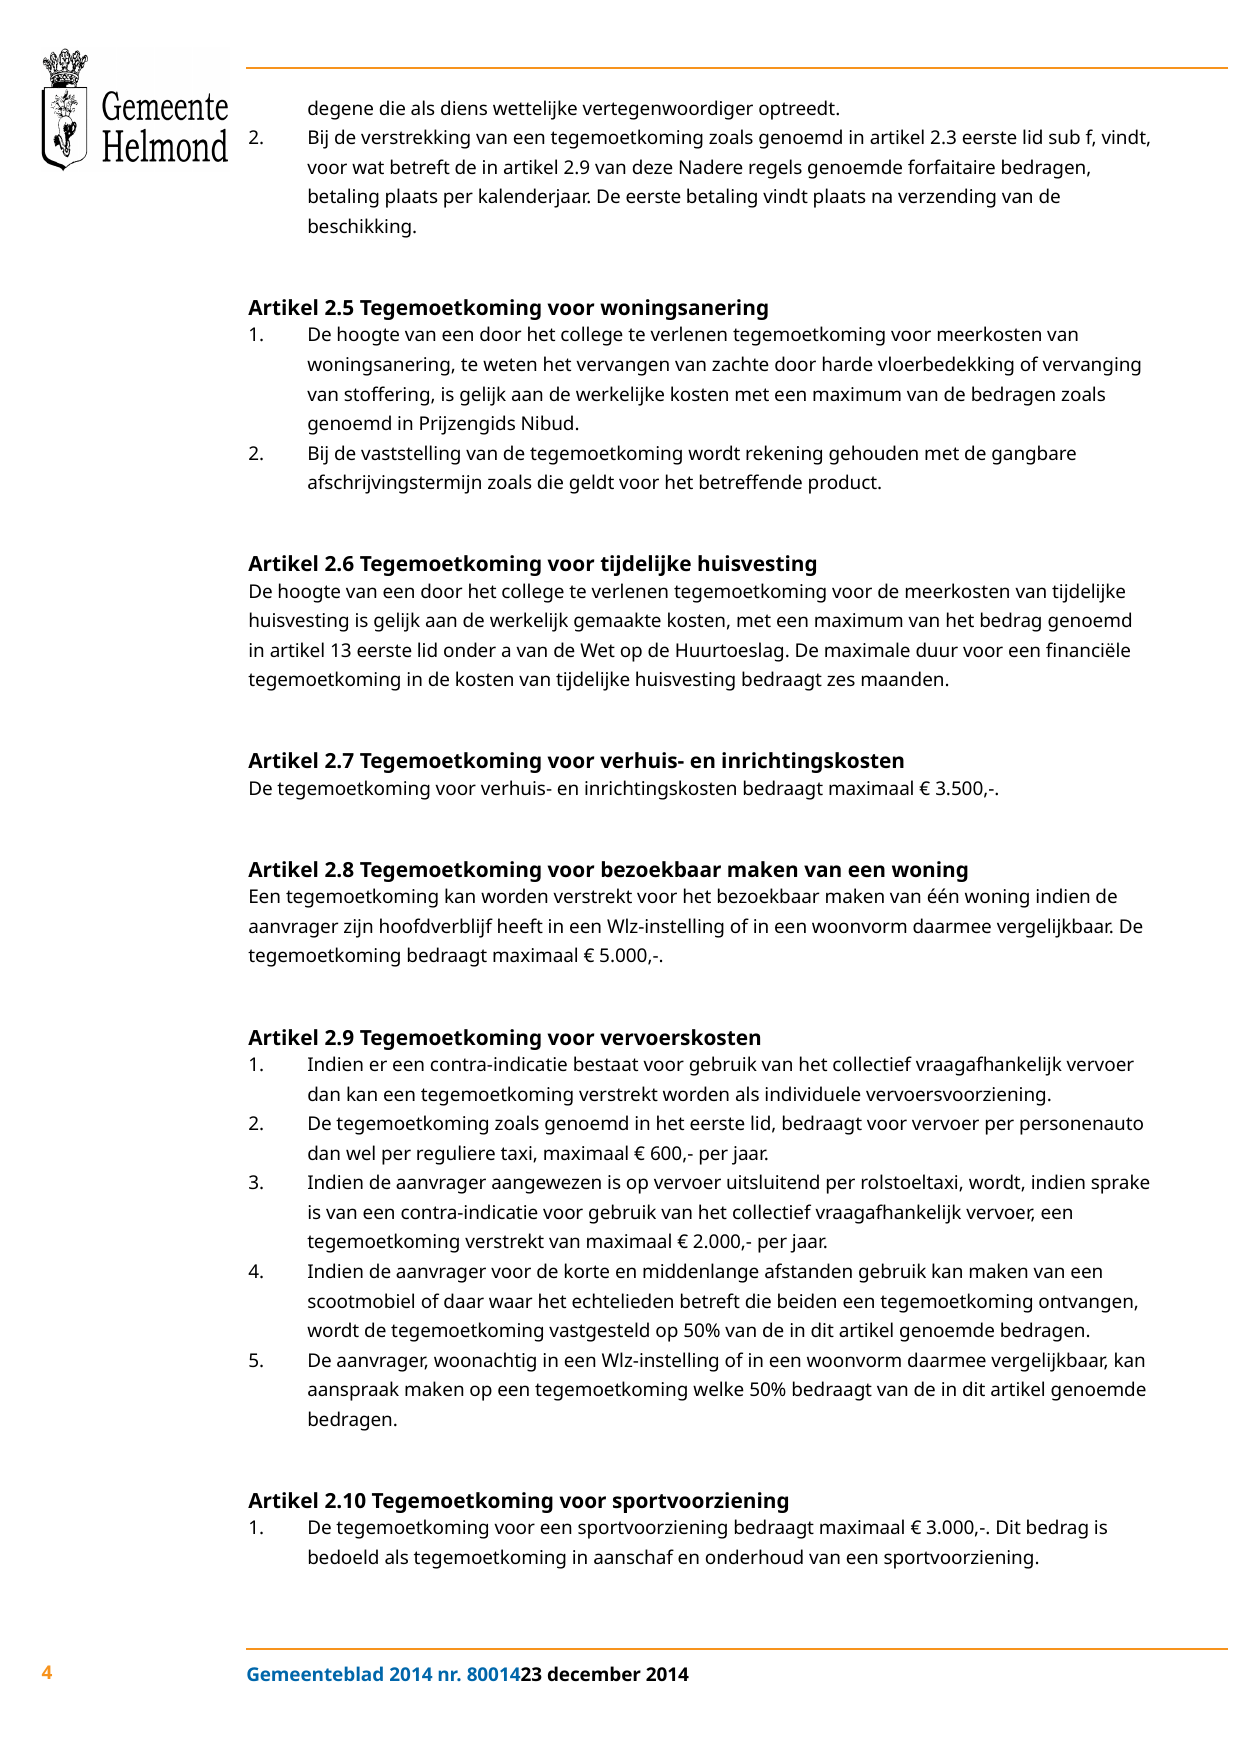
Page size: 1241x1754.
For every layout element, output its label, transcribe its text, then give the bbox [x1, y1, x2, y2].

text Een tegemoetkoming kan worden verstrekt voor het bezoekbaar maken van één woning indien de aanvrager zijn hoofdverblijf heeft in een Wlz-instelling of in een woonvorm daarmee vergelijkbaar. De tegemoetkoming bedraagt maximaal € 5.000,-. [248, 883, 1152, 968]
text Artikel 2.6 Tegemoetkoming voor tijdelijke huisvesting [248, 549, 1152, 578]
text Artikel 2.7 Tegemoetkoming voor verhuis- en inrichtingskosten [248, 747, 1152, 775]
text De hoogte van een door het college te verlenen tegemoetkoming voor de meerkosten van tijdelijke huisvesting is gelijk aan de werkelijk gemaakte kosten, met een maximum van het bedrag genoemd in artikel 13 eerste lid onder a van de Wet op de Huurtoeslag. De maximale duur voor een financiële tegemoetkoming in de kosten van tijdelijke huisvesting bedraagt zes maanden. [248, 578, 1152, 692]
text Artikel 2.10 Tegemoetkoming voor sportvoorziening [248, 1486, 1152, 1514]
list Bij de verstrekking van een tegemoetkoming zoals genoemd in artikel 2.3 eerste lid sub f, vindt, voor wat betreft de in artikel 2.9 van deze Nadere regels genoemde forfaitaire bedragen, betaling plaats per kalenderjaar. De eerste betaling vindt plaats na verzending van de beschikking. [248, 124, 1152, 239]
picture [41, 47, 231, 172]
list Bij de vaststelling van de tegemoetkoming wordt rekening gehouden met de gangbare afschrijvingstermijn zoals die geldt voor het betreffende product. [248, 440, 1152, 495]
list De tegemoetkoming voor een sportvoorziening bedraagt maximaal € 3.000,-. Dit bedrag is bedoeld als tegemoetkoming in aanschaf en onderhoud van een sportvoorziening. [248, 1514, 1152, 1570]
text De tegemoetkoming voor verhuis- en inrichtingskosten bedraagt maximaal € 3.500,-. [248, 775, 1152, 801]
list degene die als diens wettelijke vertegenwoordiger optreedt. [248, 95, 1152, 121]
list De hoogte van een door het college te verlenen tegemoetkoming voor meerkosten van woningsanering, te weten het vervangen van zachte door harde vloerbedekking of vervanging van stoffering, is gelijk aan de werkelijke kosten met een maximum van de bedragen zoals genoemd in Prijzengids Nibud. [248, 322, 1152, 436]
list Indien de aanvrager aangewezen is op vervoer uitsluitend per rolstoeltaxi, wordt, indien sprake is van een contra-indicatie voor gebruik van het collectief vraagafhankelijk vervoer, een tegemoetkoming verstrekt van maximaal € 2.000,- per jaar. [248, 1169, 1152, 1254]
text Artikel 2.8 Tegemoetkoming voor bezoekbaar maken van een woning [248, 855, 1152, 883]
text Artikel 2.9 Tegemoetkoming voor vervoerskosten [248, 1023, 1152, 1051]
list De aanvrager, woonachtig in een Wlz-instelling of in een woonvorm daarmee vergelijkbaar, kan aanspraak maken op een tegemoetkoming welke 50% bedraagt van de in dit artikel genoemde bedragen. [248, 1347, 1152, 1432]
list De tegemoetkoming zoals genoemd in het eerste lid, bedraagt voor vervoer per personenauto dan wel per reguliere taxi, maximaal € 600,- per jaar. [248, 1110, 1152, 1166]
list Indien de aanvrager voor de korte en middenlange afstanden gebruik kan maken van een scootmobiel of daar waar het echtelieden betreft die beiden een tegemoetkoming ontvangen, wordt de tegemoetkoming vastgesteld op 50% van de in dit artikel genoemde bedragen. [248, 1258, 1152, 1343]
text Artikel 2.5 Tegemoetkoming voor woningsanering [248, 293, 1152, 322]
list Indien er een contra-indicatie bestaat voor gebruik van het collectief vraagafhankelijk vervoer dan kan een tegemoetkoming verstrekt worden als individuele vervoersvoorziening. [248, 1051, 1152, 1106]
